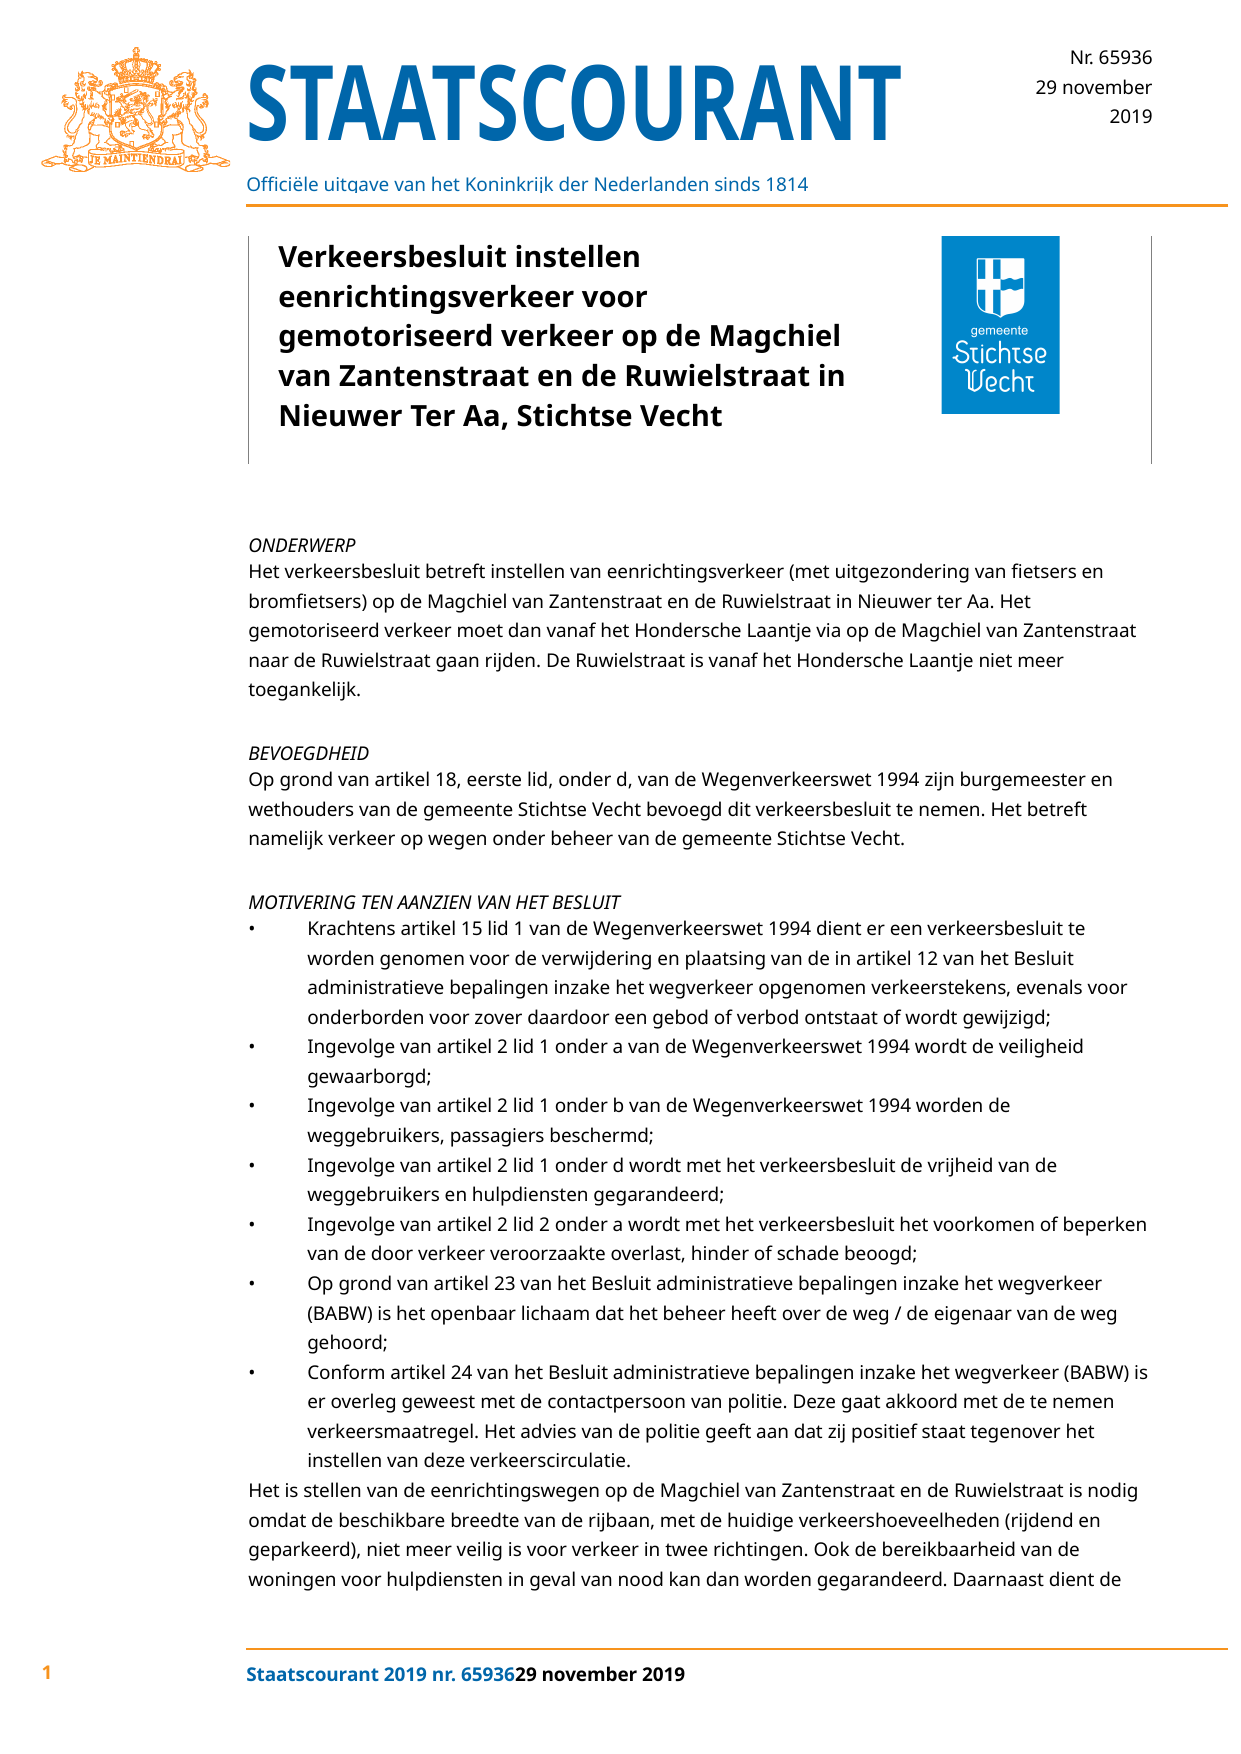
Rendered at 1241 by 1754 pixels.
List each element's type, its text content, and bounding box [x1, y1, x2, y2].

table_header [1060, 236, 1151, 413]
text BEVOEGDHEID [248, 741, 1152, 766]
list Ingevolge van artikel 2 lid 1 onder d wordt met het verkeersbesluit de vrijheid van de weggebruikers en hulpdiensten gegarandeerd; [248, 1152, 1152, 1207]
text Het verkeersbesluit betreft instellen van eenrichtingsverkeer (met uitgezondering van fietsers en bromfietsers) op de Magchiel van Zantenstraat en de Ruwielstraat in Nieuwer ter Aa. Het gemotoriseerd verkeer moet dan vanaf het Hondersche Laantje via op de Magchiel van Zantenstraat naar de Ruwielstraat gaan rijden. De Ruwielstraat is vanaf het Hondersche Laantje niet meer toegankelijk. [248, 558, 1152, 702]
table_header Verkeersbesluit instellen eenrichtingsverkeer voor gemotoriseerd verkeer op de Magchiel van Zantenstraat en de Ruwielstraat in Nieuwer Ter Aa, Stichtse Vecht [249, 236, 850, 464]
list Op grond van artikel 23 van het Besluit administratieve bepalingen inzake het wegverkeer (BABW) is het openbaar lichaam dat het beheer heeft over de weg / de eigenaar van de weg gehoord; [248, 1270, 1152, 1355]
list Ingevolge van artikel 2 lid 2 onder a wordt met het verkeersbesluit het voorkomen of beperken van de door verkeer veroorzaakte overlast, hinder of schade beoogd; [248, 1211, 1152, 1266]
list Ingevolge van artikel 2 lid 1 onder b van de Wegenverkeerswet 1994 worden de weggebruikers, passagiers beschermd; [248, 1093, 1152, 1148]
picture [1027, 377, 1032, 389]
table_header [850, 414, 1151, 464]
picture [41, 47, 231, 172]
picture [1013, 370, 1020, 391]
picture [1013, 348, 1019, 359]
text MOTIVERING TEN AANZIEN VAN HET BESLUIT [248, 889, 1152, 915]
list Krachtens artikel 15 lid 1 van de Wegenverkeerswet 1994 dient er een verkeersbesluit te worden genomen voor de verwijdering en plaatsing van de in artikel 12 van het Besluit administratieve bepalingen inzake het wegverkeer opgenomen verkeerstekens, evenals voor onderborden voor zover daardoor een gebod of verbod ontstaat of wordt gewijzigd; [248, 915, 1152, 1030]
text ONDERWERP [248, 533, 1152, 558]
text Het is stellen van de eenrichtingswegen op de Magchiel van Zantenstraat en de Ruwielstraat is nodig omdat de beschikbare breedte van de rijbaan, met de huidige verkeershoeveelheden (rijdend en geparkeerd), niet meer veilig is voor verkeer in twee richtingen. Ook de bereikbaarheid van de woningen voor hulpdiensten in geval van nood kan dan worden gegarandeerd. Daarnaast dient de [248, 1477, 1152, 1592]
list Ingevolge van artikel 2 lid 1 onder a van de Wegenverkeerswet 1994 wordt de veiligheid gewaarborgd; [248, 1033, 1152, 1089]
picture [971, 348, 977, 359]
list Conform artikel 24 van het Besluit administratieve bepalingen inzake het wegverkeer (BABW) is er overleg geweest met de contactpersoon van politie. Deze gaat akkoord met de te nemen verkeersmaatregel. Het advies van de politie geeft aan dat zij positief staat tegenover het instellen van deze verkeerscirculatie. [248, 1359, 1152, 1473]
text Op grond van artikel 18, eerste lid, onder d, van de Wegenverkeerswet 1994 zijn burgemeester en wethouders van de gemeente Stichtse Vecht bevoegd dit verkeersbesluit te nemen. Het betreft namelijk verkeer op wegen onder beheer van de gemeente Stichtse Vecht. [248, 766, 1152, 851]
picture [977, 259, 1000, 313]
table_header [850, 236, 941, 413]
picture [1001, 259, 1024, 279]
picture [1000, 289, 1024, 317]
